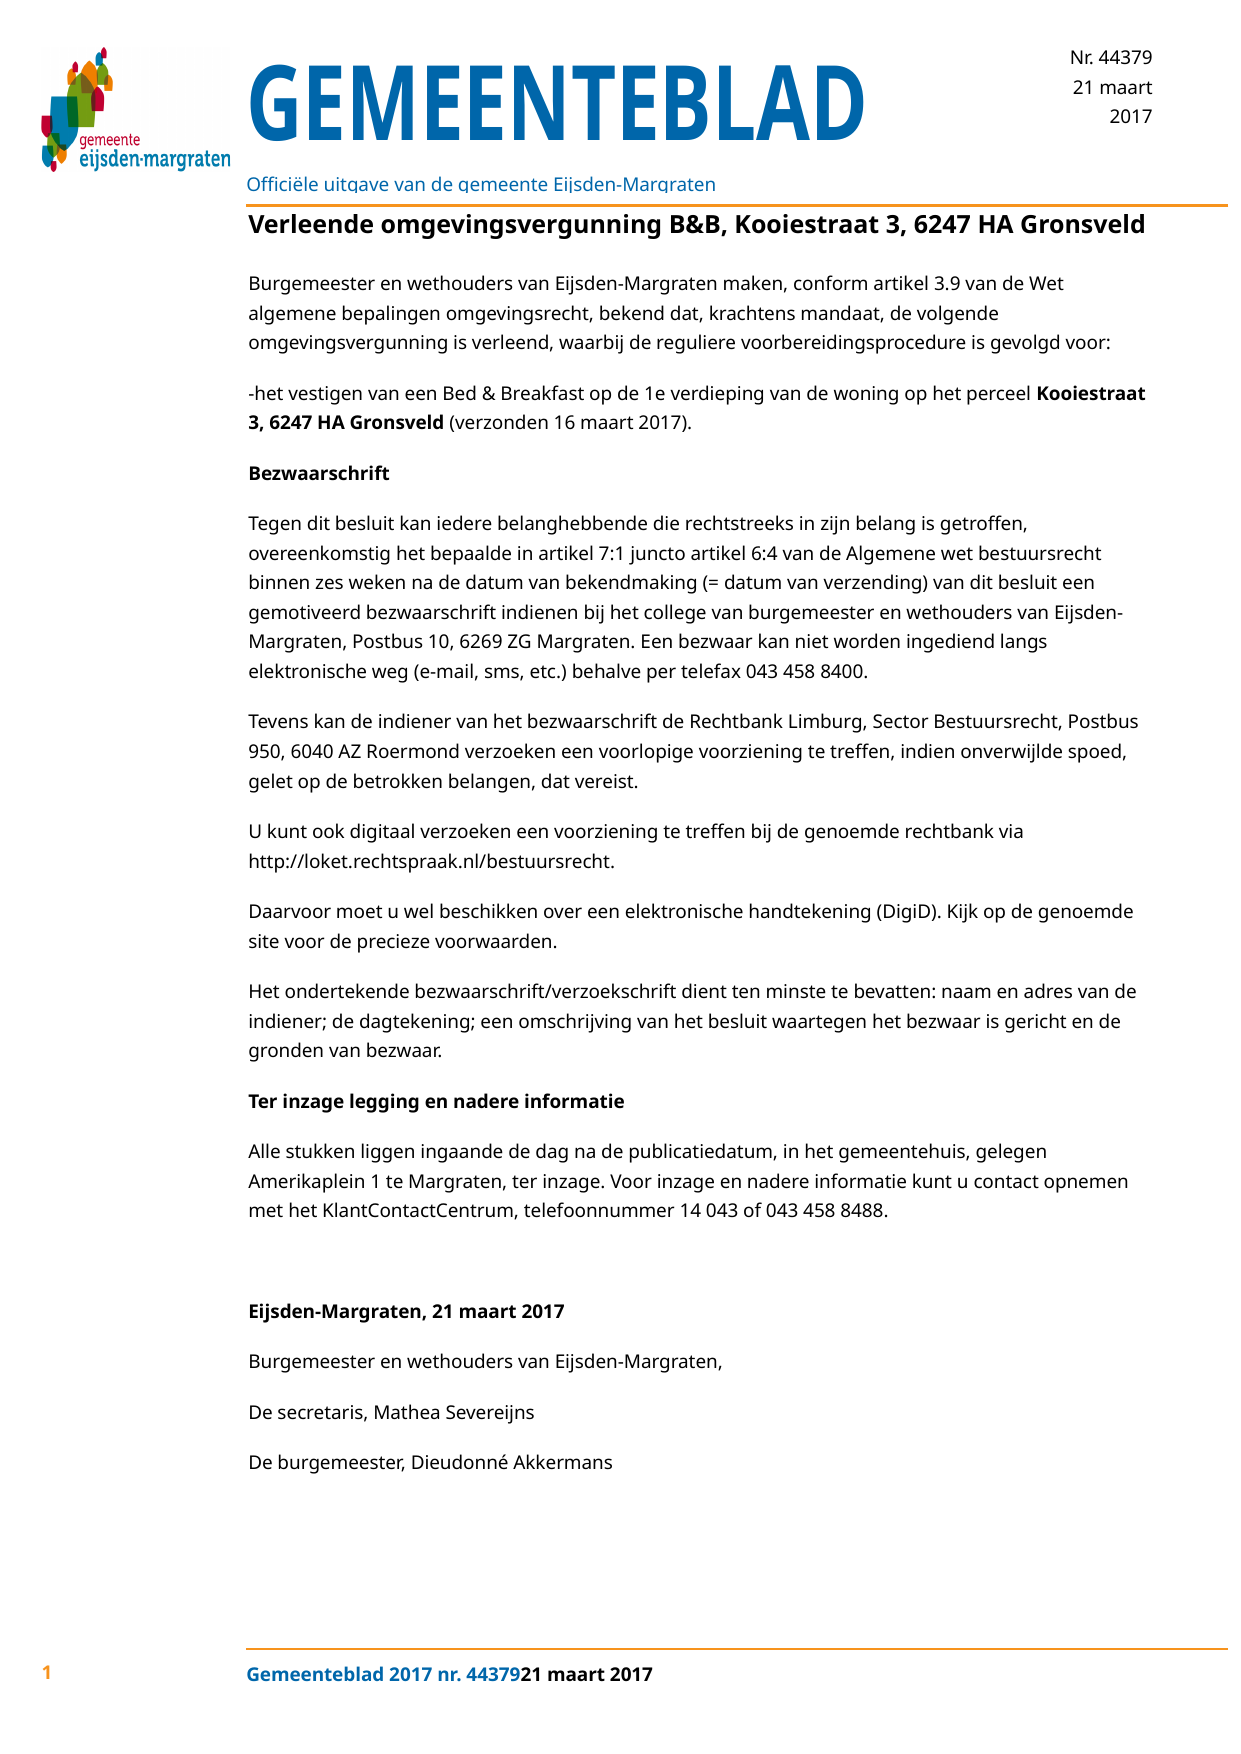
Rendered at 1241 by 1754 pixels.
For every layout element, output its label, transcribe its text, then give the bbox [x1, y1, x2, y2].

text Verleende omgevingsvergunning B&B, Kooiestraat 3, 6247 HA Gronsveld [248, 207, 1152, 241]
text Alle stukken liggen ingaande de dag na de publicatiedatum, in het gemeentehuis, gelegen Amerikaplein 1 te Margraten, ter inzage. Voor inzage en nadere informatie kunt u contact opnemen met het KlantContactCentrum, telefoonnummer 14 043 of 043 458 8488. [248, 1138, 1152, 1223]
text Daarvoor moet u wel beschikken over een elektronische handtekening (DigiD). Kijk op de genoemde site voor de precieze voorwaarden. [248, 898, 1152, 953]
text De burgemeester, Dieudonné Akkermans [248, 1449, 1152, 1475]
text Het ondertekende bezwaarschrift/verzoekschrift dient ten minste te bevatten: naam en adres van de indiener; de dagtekening; een omschrijving van het besluit waartegen het bezwaar is gericht en de gronden van bezwaar. [248, 978, 1152, 1063]
text -het vestigen van een Bed & Breakfast op de 1e verdieping van de woning op het perceel Kooiestraat 3, 6247 HA Gronsveld (verzonden 16 maart 2017). [248, 380, 1152, 435]
text Burgemeester en wethouders van Eijsden-Margraten, [248, 1349, 1152, 1374]
picture [41, 47, 231, 172]
text Eijsden-Margraten, 21 maart 2017 [248, 1298, 1152, 1324]
text U kunt ook digitaal verzoeken een voorziening te treffen bij de genoemde rechtbank via http://loket.rechtspraak.nl/bestuursrecht. [248, 818, 1152, 873]
text Ter inzage legging en nadere informatie [248, 1088, 1152, 1113]
text De secretaris, Mathea Severeijns [248, 1399, 1152, 1425]
text Bezwaarschrift [248, 460, 1152, 486]
text Burgemeester en wethouders van Eijsden-Margraten maken, conform artikel 3.9 van de Wet algemene bepalingen omgevingsrecht, bekend dat, krachtens mandaat, de volgende omgevingsvergunning is verleend, waarbij de reguliere voorbereidingsprocedure is gevolgd voor: [248, 270, 1152, 355]
text Tegen dit besluit kan iedere belanghebbende die rechtstreeks in zijn belang is getroffen, overeenkomstig het bepaalde in artikel 7:1 juncto artikel 6:4 van de Algemene wet bestuursrecht binnen zes weken na de datum van bekendmaking (= datum van verzending) van dit besluit een gemotiveerd bezwaarschrift indienen bij het college van burgemeester en wethouders van Eijsden-Margraten, Postbus 10, 6269 ZG Margraten. Een bezwaar kan niet worden ingediend langs elektronische weg (e-mail, sms, etc.) behalve per telefax 043 458 8400. [248, 510, 1152, 684]
text Tevens kan de indiener van het bezwaarschrift de Rechtbank Limburg, Sector Bestuursrecht, Postbus 950, 6040 AZ Roermond verzoeken een voorlopige voorziening te treffen, indien onverwijlde spoed, gelet op de betrokken belangen, dat vereist. [248, 709, 1152, 793]
